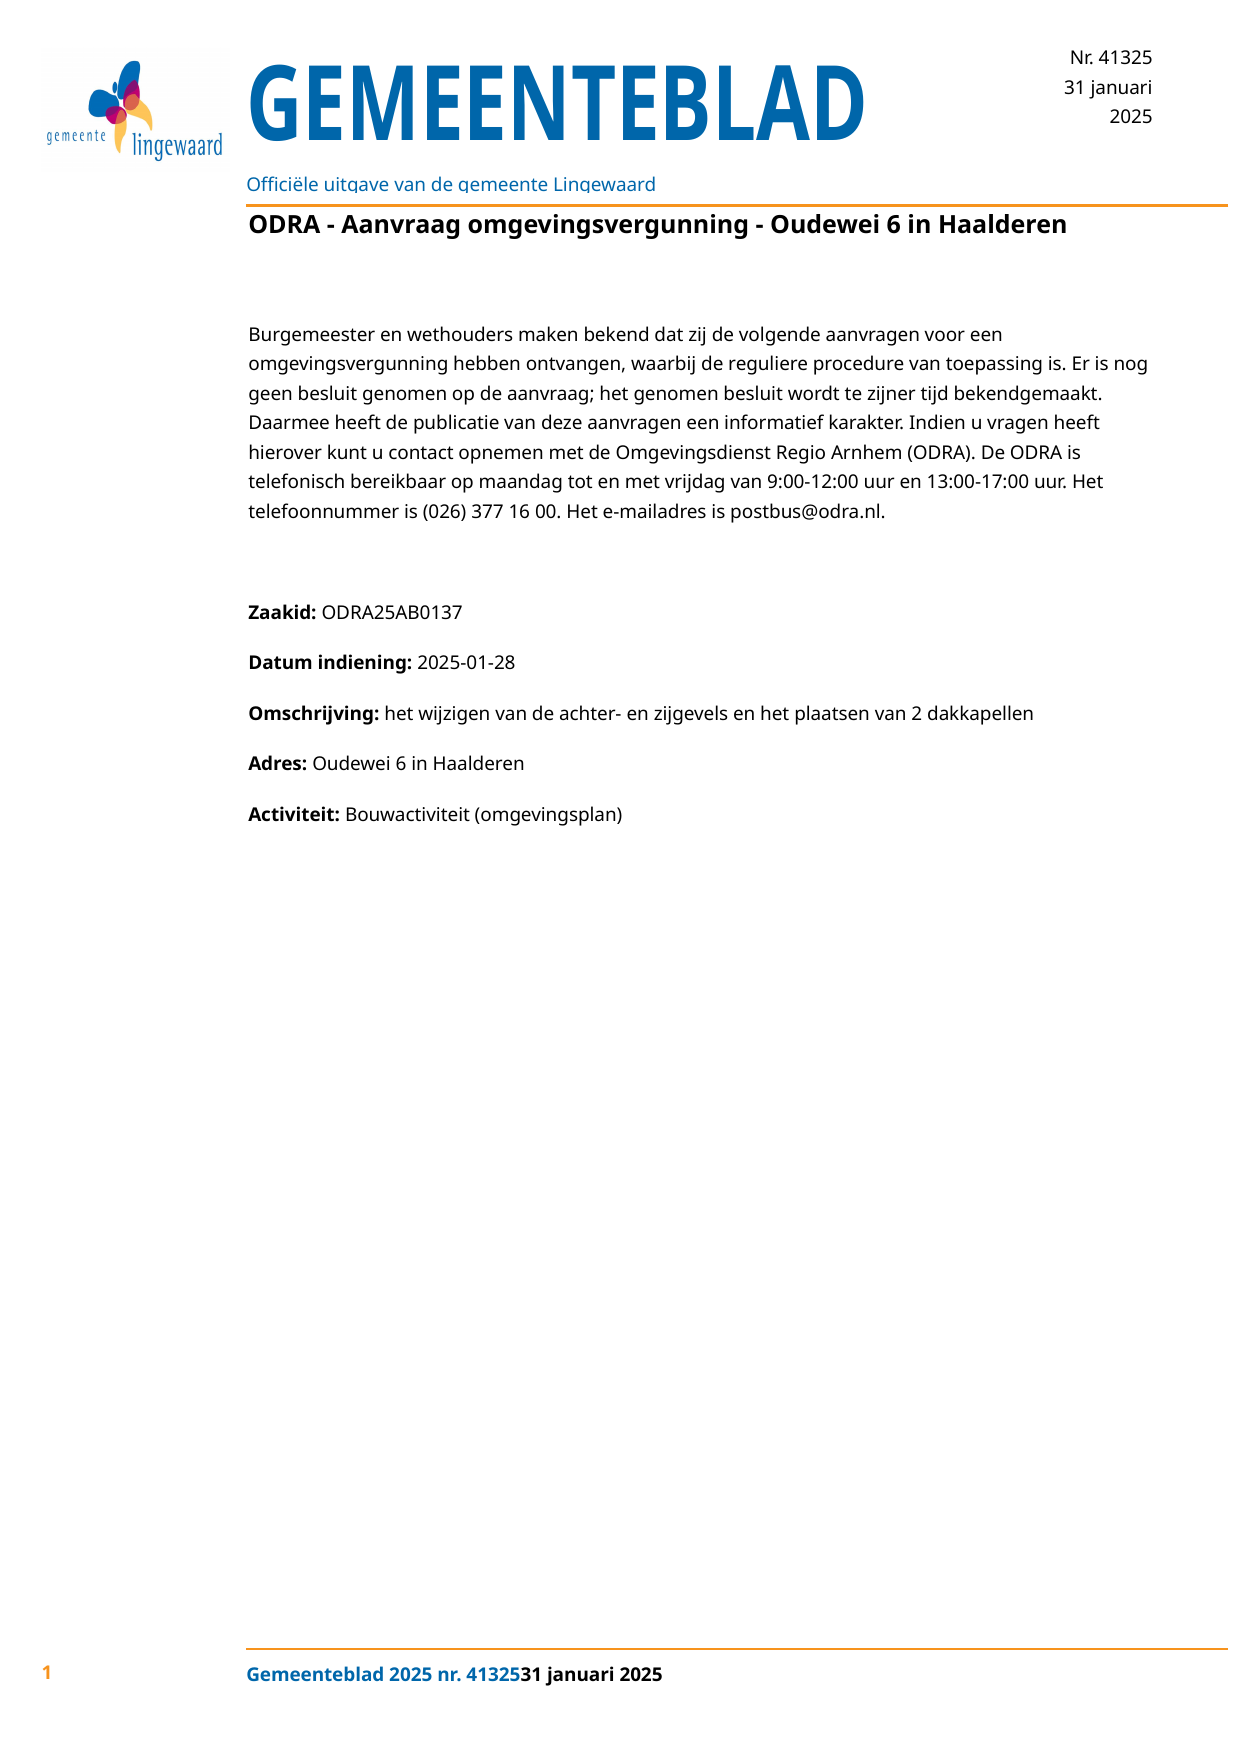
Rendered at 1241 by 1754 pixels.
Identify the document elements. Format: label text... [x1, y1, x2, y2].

text Datum indiening: 2025-01-28 [248, 649, 1152, 675]
picture [41, 47, 231, 172]
text ODRA - Aanvraag omgevingsvergunning - Oudewei 6 in Haalderen [248, 207, 1152, 241]
text Burgemeester en wethouders maken bekend dat zij de volgende aanvragen voor een omgevingsvergunning hebben ontvangen, waarbij de reguliere procedure van toepassing is. Er is nog geen besluit genomen op de aanvraag; het genomen besluit wordt te zijner tijd bekendgemaakt. Daarmee heeft de publicatie van deze aanvragen een informatief karakter. Indien u vragen heeft hierover kunt u contact opnemen met de Omgevingsdienst Regio Arnhem (ODRA). De ODRA is telefonisch bereikbaar op maandag tot en met vrijdag van 9:00-12:00 uur en 13:00-17:00 uur. Het telefoonnummer is (026) 377 16 00. Het e-mailadres is postbus@odra.nl. [248, 321, 1152, 524]
text Omschrijving: het wijzigen van de achter- en zijgevels en het plaatsen van 2 dakkapellen [248, 700, 1152, 726]
text Zaakid: ODRA25AB0137 [248, 599, 1152, 625]
text Adres: Oudewei 6 in Haalderen [248, 750, 1152, 776]
text Activiteit: Bouwactiviteit (omgevingsplan) [248, 801, 1152, 826]
